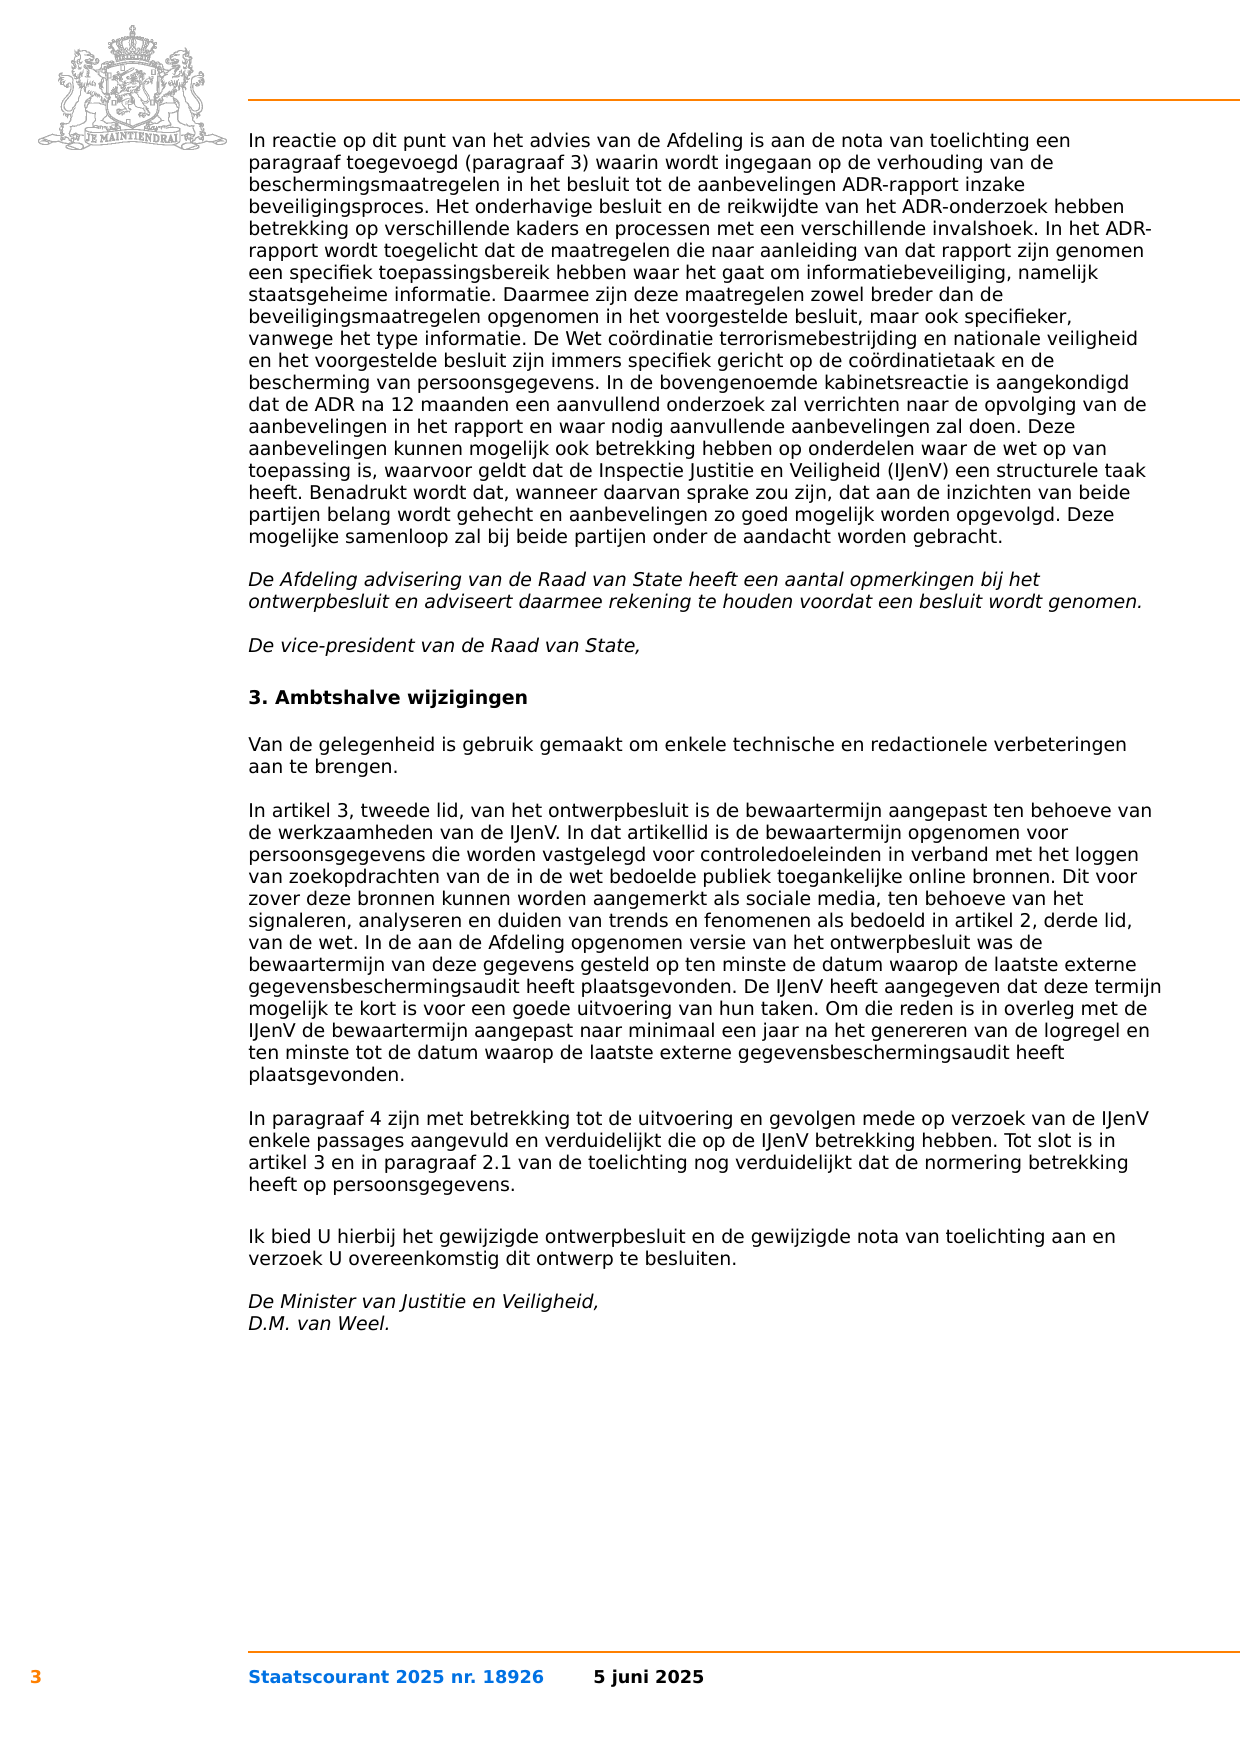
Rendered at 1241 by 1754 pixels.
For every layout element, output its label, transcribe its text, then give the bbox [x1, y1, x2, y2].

picture [38, 25, 227, 150]
text Ik bied U hierbij het gewijzigde ontwerpbesluit en de gewijzigde nota van toelichting aan en verzoek U overeenkomstig dit ontwerp te besluiten. [248, 1226, 1163, 1269]
text In paragraaf 4 zijn met betrekking tot de uitvoering en gevolgen mede op verzoek van de IJenV enkele passages aangevuld en verduidelijkt die op de IJenV betrekking hebben. Tot slot is in artikel 3 en in paragraaf 2.1 van de toelichting nog verduidelijkt dat de normering betrekking heeft op persoonsgegevens. [248, 1108, 1163, 1196]
subtitle 3. Ambtshalve wijzigingen [248, 687, 1163, 709]
text In reactie op dit punt van het advies van de Afdeling is aan de nota van toelichting een paragraaf toegevoegd (paragraaf 3) waarin wordt ingegaan op de verhouding van de beschermingsmaatregelen in het besluit tot de aanbevelingen ADR-rapport inzake beveiligingsproces. Het onderhavige besluit en de reikwijdte van het ADR-onderzoek hebben betrekking op verschillende kaders en processen met een verschillende invalshoek. In het ADR-rapport wordt toegelicht dat de maatregelen die naar aanleiding van dat rapport zijn genomen een specifiek toepassingsbereik hebben waar het gaat om informatiebeveiliging, namelijk staatsgeheime informatie. Daarmee zijn deze maatregelen zowel breder dan de beveiligingsmaatregelen opgenomen in het voorgestelde besluit, maar ook specifieker, vanwege het type informatie. De Wet coördinatie terrorismebestrijding en nationale veiligheid en het voorgestelde besluit zijn immers specifiek gericht op de coördinatietaak en de bescherming van persoonsgegevens. In de bovengenoemde kabinetsreactie is aangekondigd dat de ADR na 12 maanden een aanvullend onderzoek zal verrichten naar de opvolging van de aanbevelingen in het rapport en waar nodig aanvullende aanbevelingen zal doen. Deze aanbevelingen kunnen mogelijk ook betrekking hebben op onderdelen waar de wet op van toepassing is, waarvoor geldt dat de Inspectie Justitie en Veiligheid (IJenV) een structurele taak heeft. Benadrukt wordt dat, wanneer daarvan sprake zou zijn, dat aan de inzichten van beide partijen belang wordt gehecht en aanbevelingen zo goed mogelijk worden opgevolgd. Deze mogelijke samenloop zal bij beide partijen onder de aandacht worden gebracht. [248, 130, 1163, 547]
text De vice-president van de Raad van State, [248, 635, 1163, 657]
text Van de gelegenheid is gebruik gemaakt om enkele technische en redactionele verbeteringen aan te brengen. [248, 734, 1163, 778]
text De Minister van Justitie en Veiligheid, D.M. van Weel. [248, 1291, 1163, 1335]
text In artikel 3, tweede lid, van het ontwerpbesluit is de bewaartermijn aangepast ten behoeve van de werkzaamheden van de IJenV. In dat artikellid is de bewaartermijn opgenomen voor persoonsgegevens die worden vastgelegd voor controledoeleinden in verband met het loggen van zoekopdrachten van de in de wet bedoelde publiek toegankelijke online bronnen. Dit voor zover deze bronnen kunnen worden aangemerkt als sociale media, ten behoeve van het signaleren, analyseren en duiden van trends en fenomenen als bedoeld in artikel 2, derde lid, van de wet. In de aan de Afdeling opgenomen versie van het ontwerpbesluit was de bewaartermijn van deze gegevens gesteld op ten minste de datum waarop de laatste externe gegevensbeschermingsaudit heeft plaatsgevonden. De IJenV heeft aangegeven dat deze termijn mogelijk te kort is voor een goede uitvoering van hun taken. Om die reden is in overleg met de IJenV de bewaartermijn aangepast naar minimaal een jaar na het genereren van de logregel en ten minste tot de datum waarop de laatste externe gegevensbeschermingsaudit heeft plaatsgevonden. [248, 800, 1163, 1086]
text De Afdeling advisering van de Raad van State heeft een aantal opmerkingen bij het ontwerpbesluit en adviseert daarmee rekening te houden voordat een besluit wordt genomen. [248, 569, 1163, 613]
